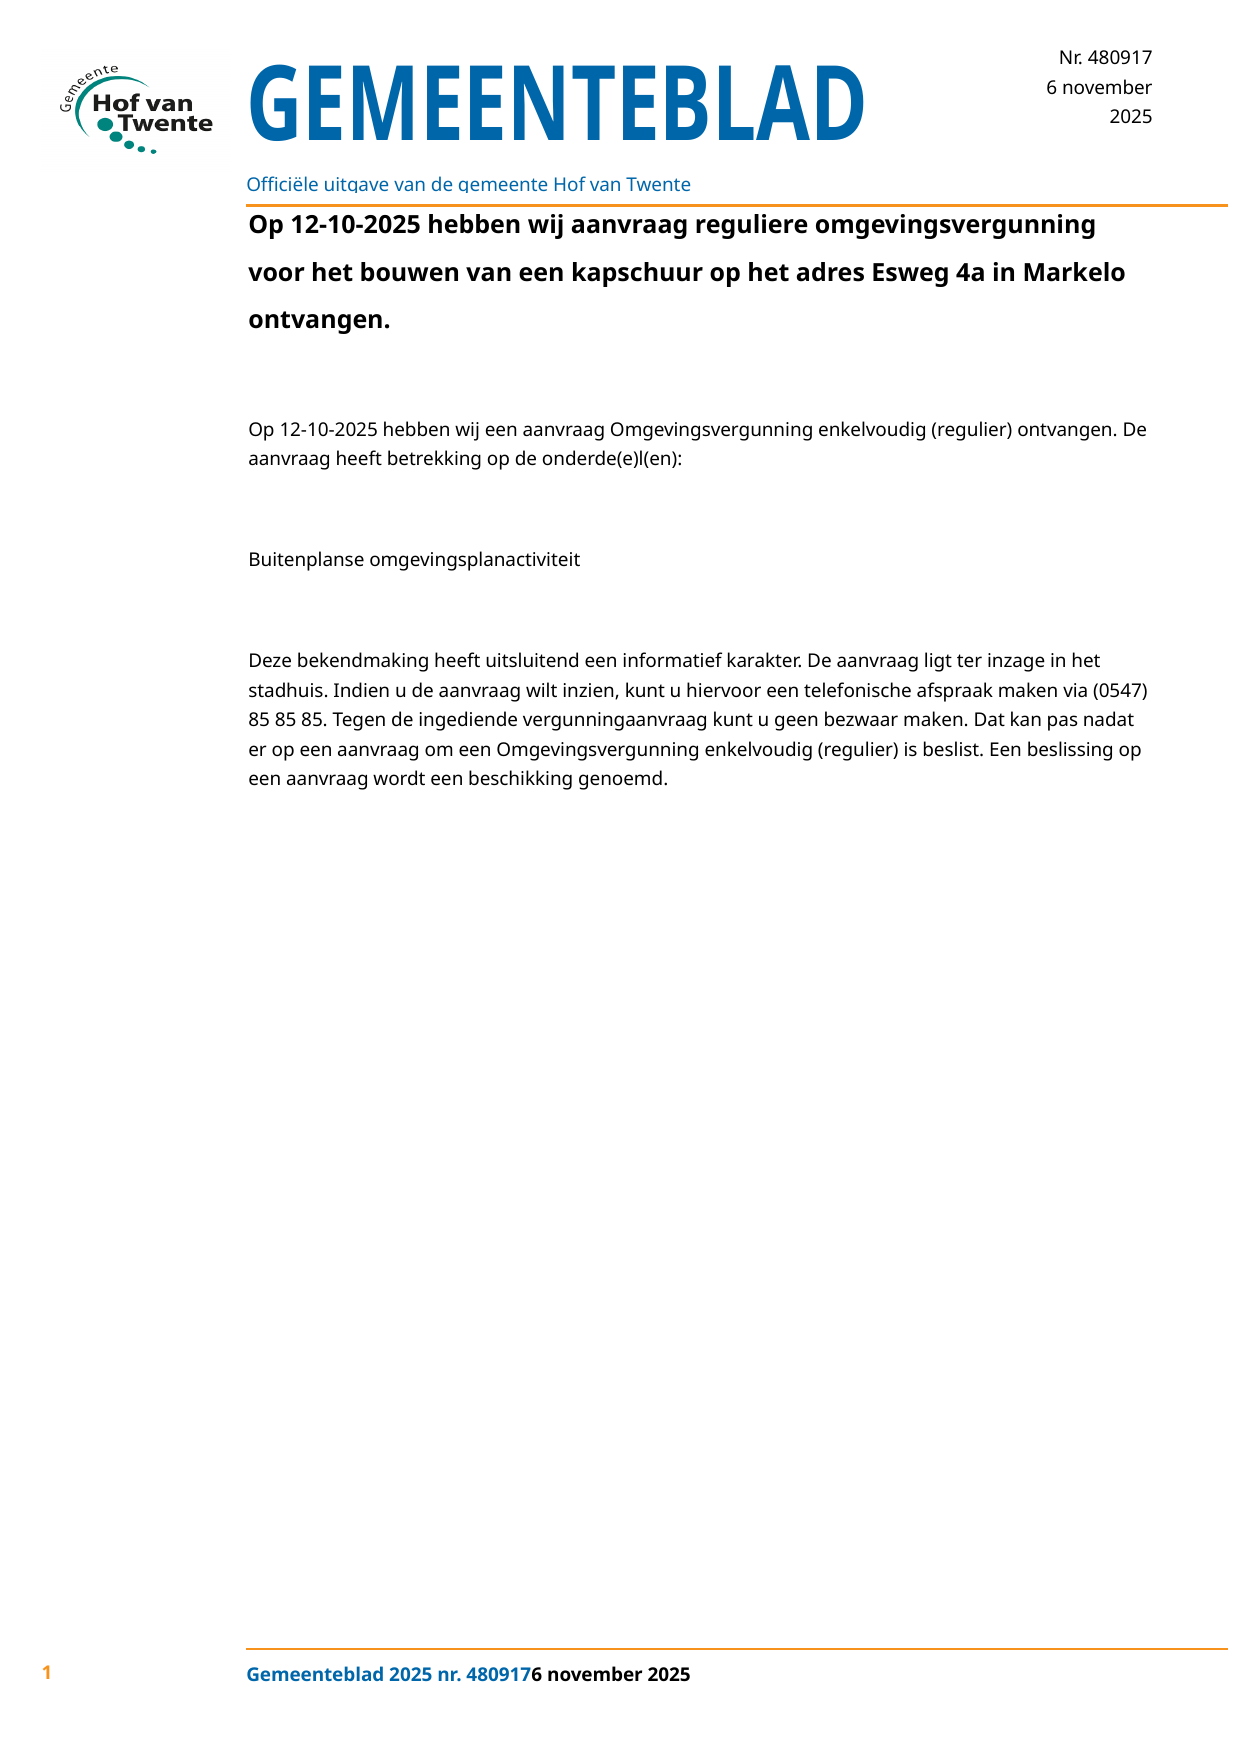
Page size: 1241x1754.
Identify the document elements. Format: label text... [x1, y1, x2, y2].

text Op 12-10-2025 hebben wij aanvraag reguliere omgevingsvergunning voor het bouwen van een kapschuur op het adres Esweg 4a in Markelo ontvangen. [248, 207, 1152, 336]
text Op 12-10-2025 hebben wij een aanvraag Omgevingsvergunning enkelvoudig (regulier) ontvangen. De aanvraag heeft betrekking op de onderde(e)l(en): [248, 416, 1152, 471]
text Buitenplanse omgevingsplanactiviteit [248, 546, 1152, 572]
text Deze bekendmaking heeft uitsluitend een informatief karakter. De aanvraag ligt ter inzage in het stadhuis. Indien u de aanvraag wilt inzien, kunt u hiervoor een telefonische afspraak maken via (0547) 85 85 85. Tegen de ingediende vergunningaanvraag kunt u geen bezwaar maken. Dat kan pas nadat er op een aanvraag om een Omgevingsvergunning enkelvoudig (regulier) is beslist. Een beslissing op een aanvraag wordt een beschikking genoemd. [248, 647, 1152, 791]
picture [41, 47, 231, 172]
